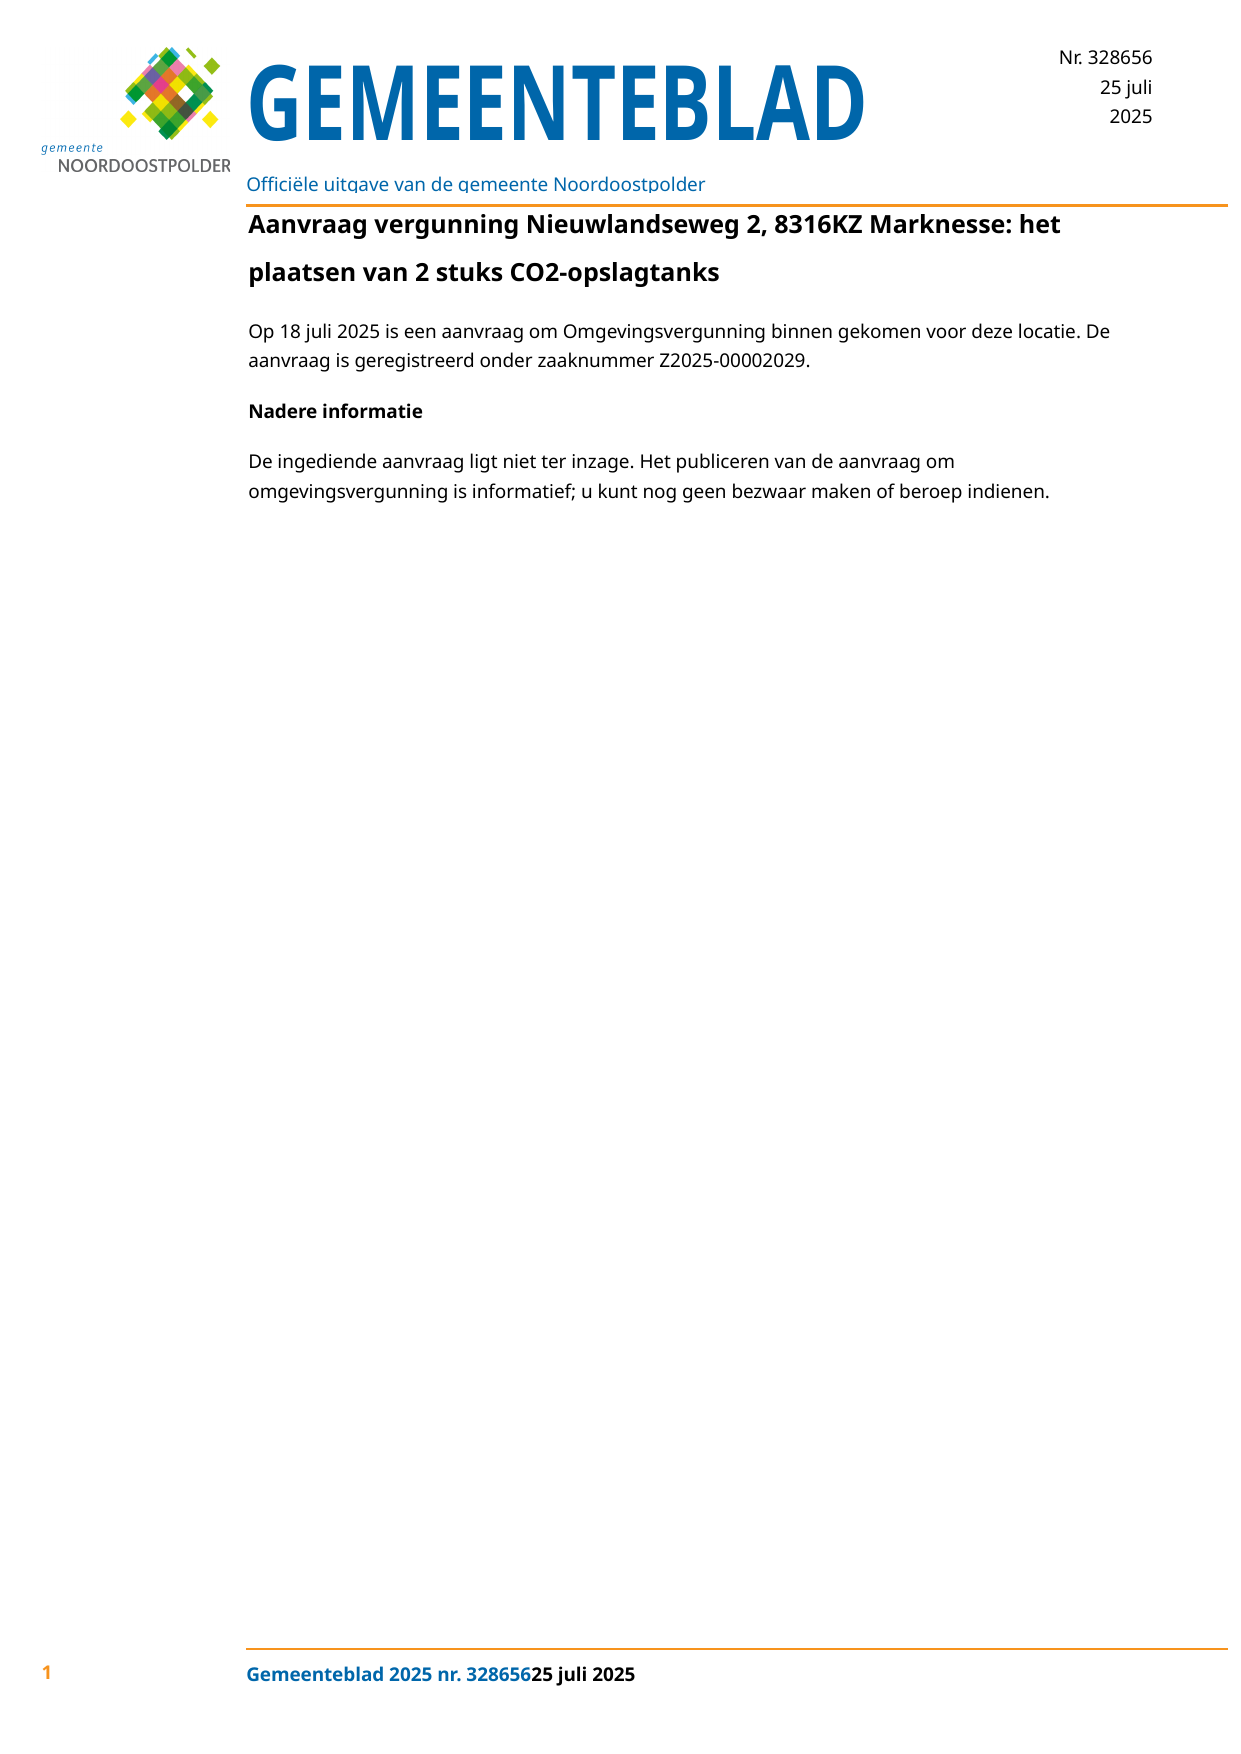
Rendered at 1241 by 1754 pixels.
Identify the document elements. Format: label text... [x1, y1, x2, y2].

text Aanvraag vergunning Nieuwlandseweg 2, 8316KZ Marknesse: het plaatsen van 2 stuks CO2-opslagtanks [248, 207, 1152, 288]
text Nadere informatie [248, 398, 1152, 424]
picture [41, 47, 231, 172]
text De ingediende aanvraag ligt niet ter inzage. Het publiceren van de aanvraag om omgevingsvergunning is informatief; u kunt nog geen bezwaar maken of beroep indienen. [248, 448, 1152, 504]
text Op 18 juli 2025 is een aanvraag om Omgevingsvergunning binnen gekomen voor deze locatie. De aanvraag is geregistreerd onder zaaknummer Z2025-00002029. [248, 318, 1152, 373]
